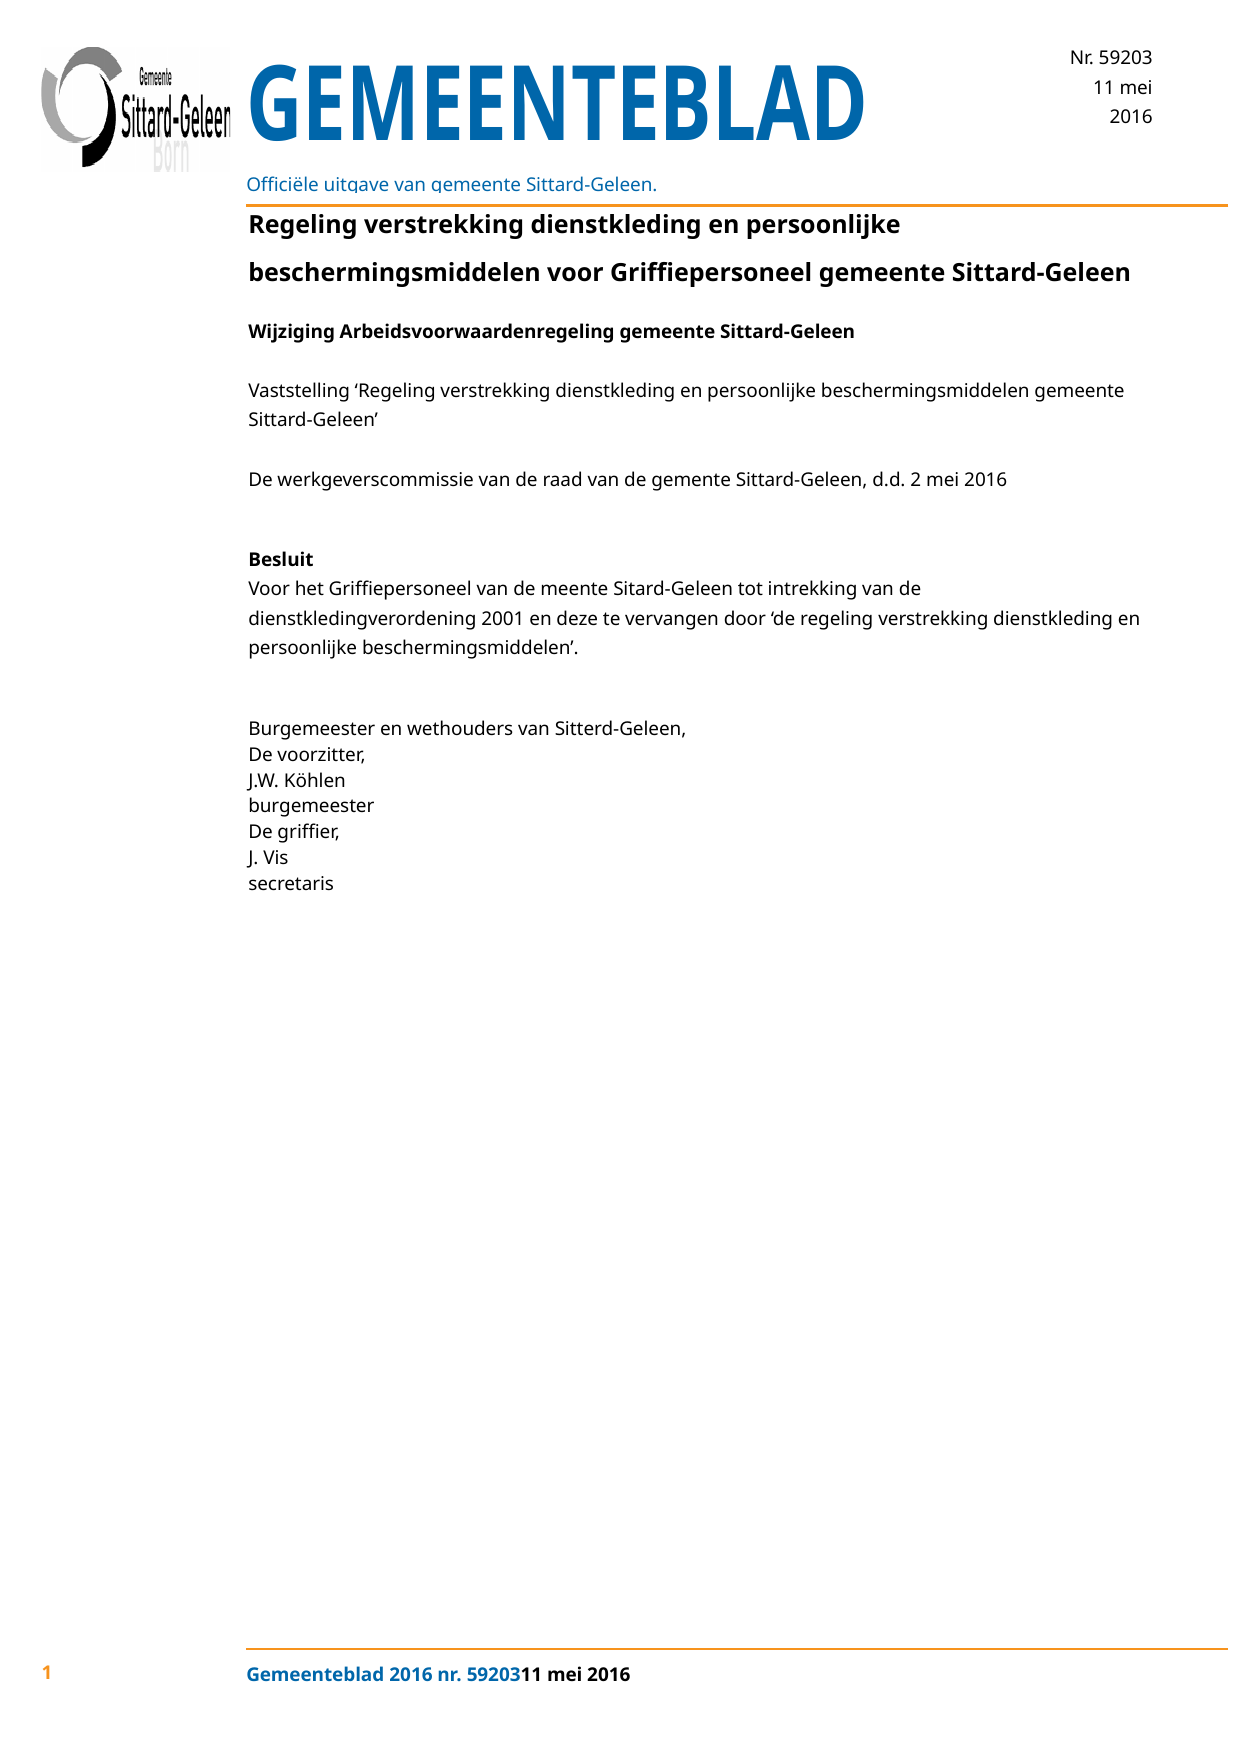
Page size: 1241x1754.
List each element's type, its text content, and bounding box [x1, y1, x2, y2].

text De griffier, [248, 818, 1152, 844]
text Burgemeester en wethouders van Sitterd-Geleen, [248, 716, 1152, 741]
text Wijziging Arbeidsvoorwaardenregeling gemeente Sittard-Geleen [248, 318, 1152, 344]
text De voorzitter, [248, 741, 1152, 767]
text Regeling verstrekking dienstkleding en persoonlijke beschermingsmiddelen voor Griffiepersoneel gemeente Sittard-Geleen [248, 207, 1152, 288]
text Voor het Griffiepersoneel van de meente Sitard-Geleen tot intrekking van de dienstkledingverordening 2001 en deze te vervangen door ‘de regeling verstrekking dienstkleding en persoonlijke beschermingsmiddelen’. [248, 575, 1152, 660]
text Besluit [248, 546, 1152, 571]
text J. Vis [248, 844, 1152, 870]
text J.W. Köhlen [248, 767, 1152, 793]
text De werkgeverscommissie van de raad van de gemente Sittard-Geleen, d.d. 2 mei 2016 [248, 466, 1152, 492]
text secretaris [248, 870, 1152, 896]
text Vaststelling ‘Regeling verstrekking dienstkleding en persoonlijke beschermingsmiddelen gemeente Sittard-Geleen’ [248, 377, 1152, 432]
text burgemeester [248, 793, 1152, 818]
picture [41, 47, 231, 172]
